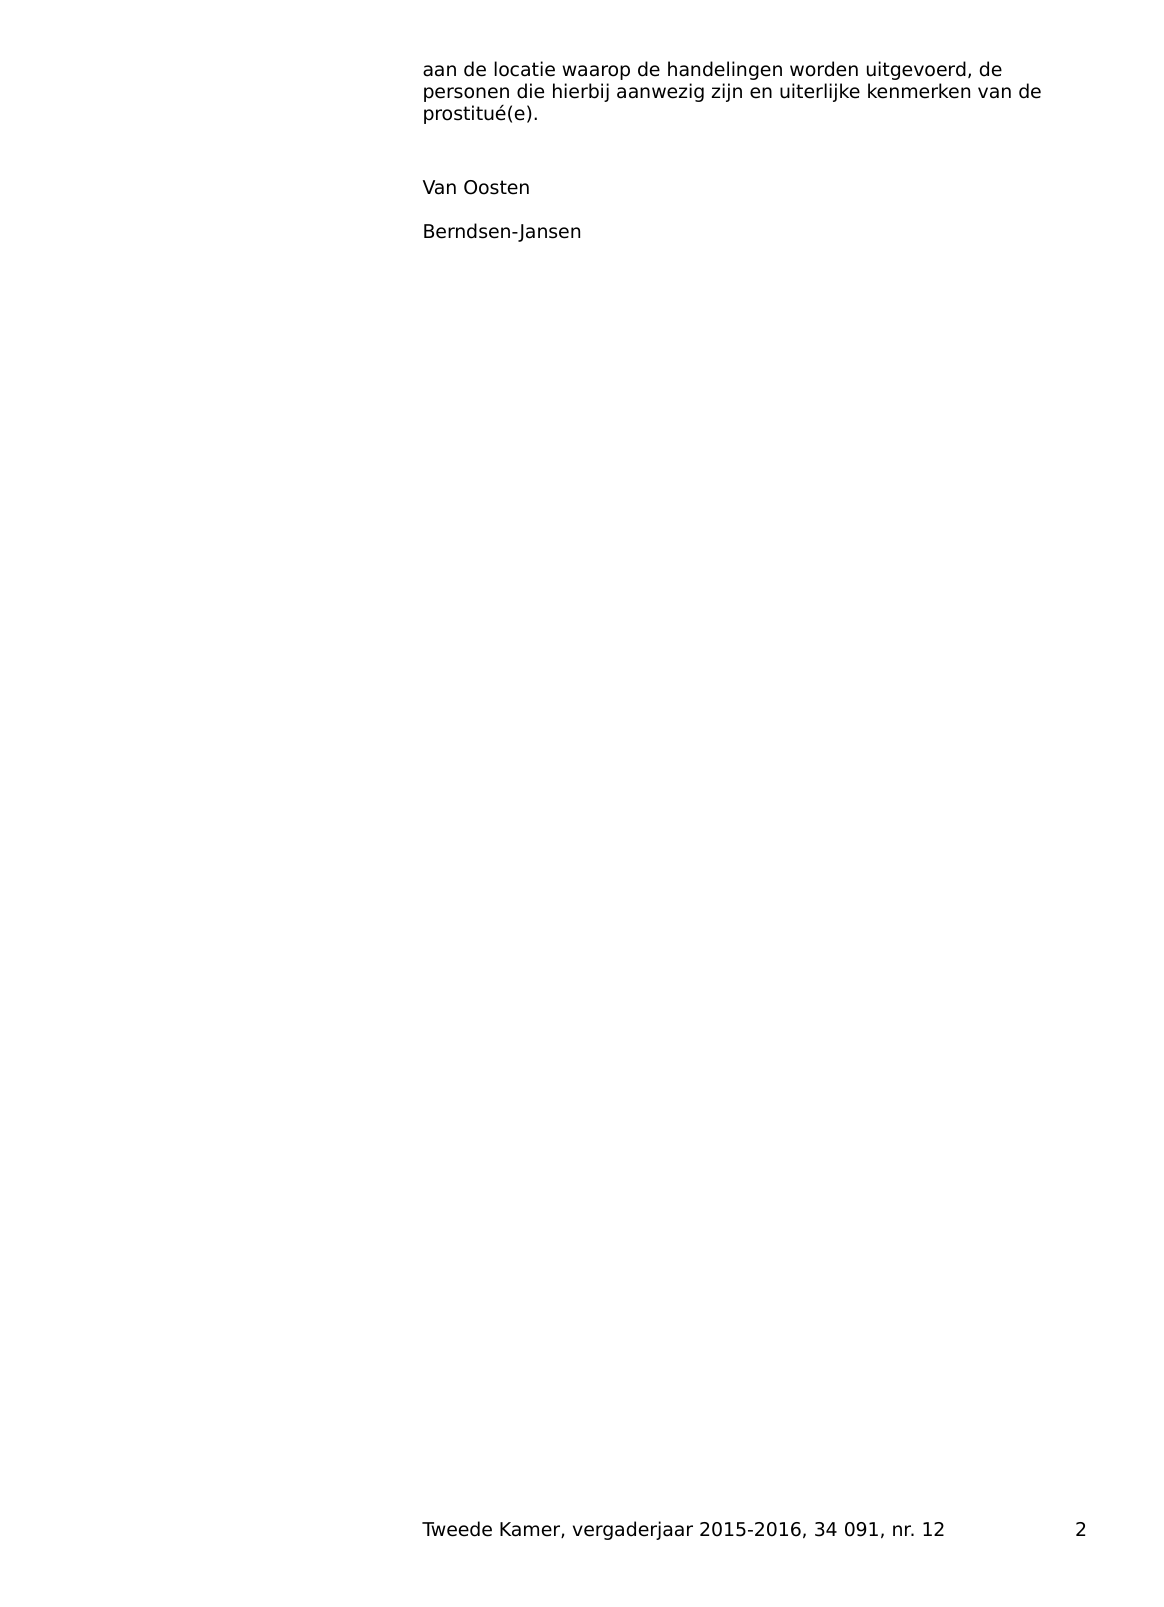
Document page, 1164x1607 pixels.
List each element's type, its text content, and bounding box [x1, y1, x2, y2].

text aan de locatie waarop de handelingen worden uitgevoerd, de personen die hierbij aanwezig zijn en uiterlijke kenmerken van de prostitué(e). [422, 59, 1087, 125]
text Van Oosten Berndsen-Jansen [422, 155, 1087, 243]
